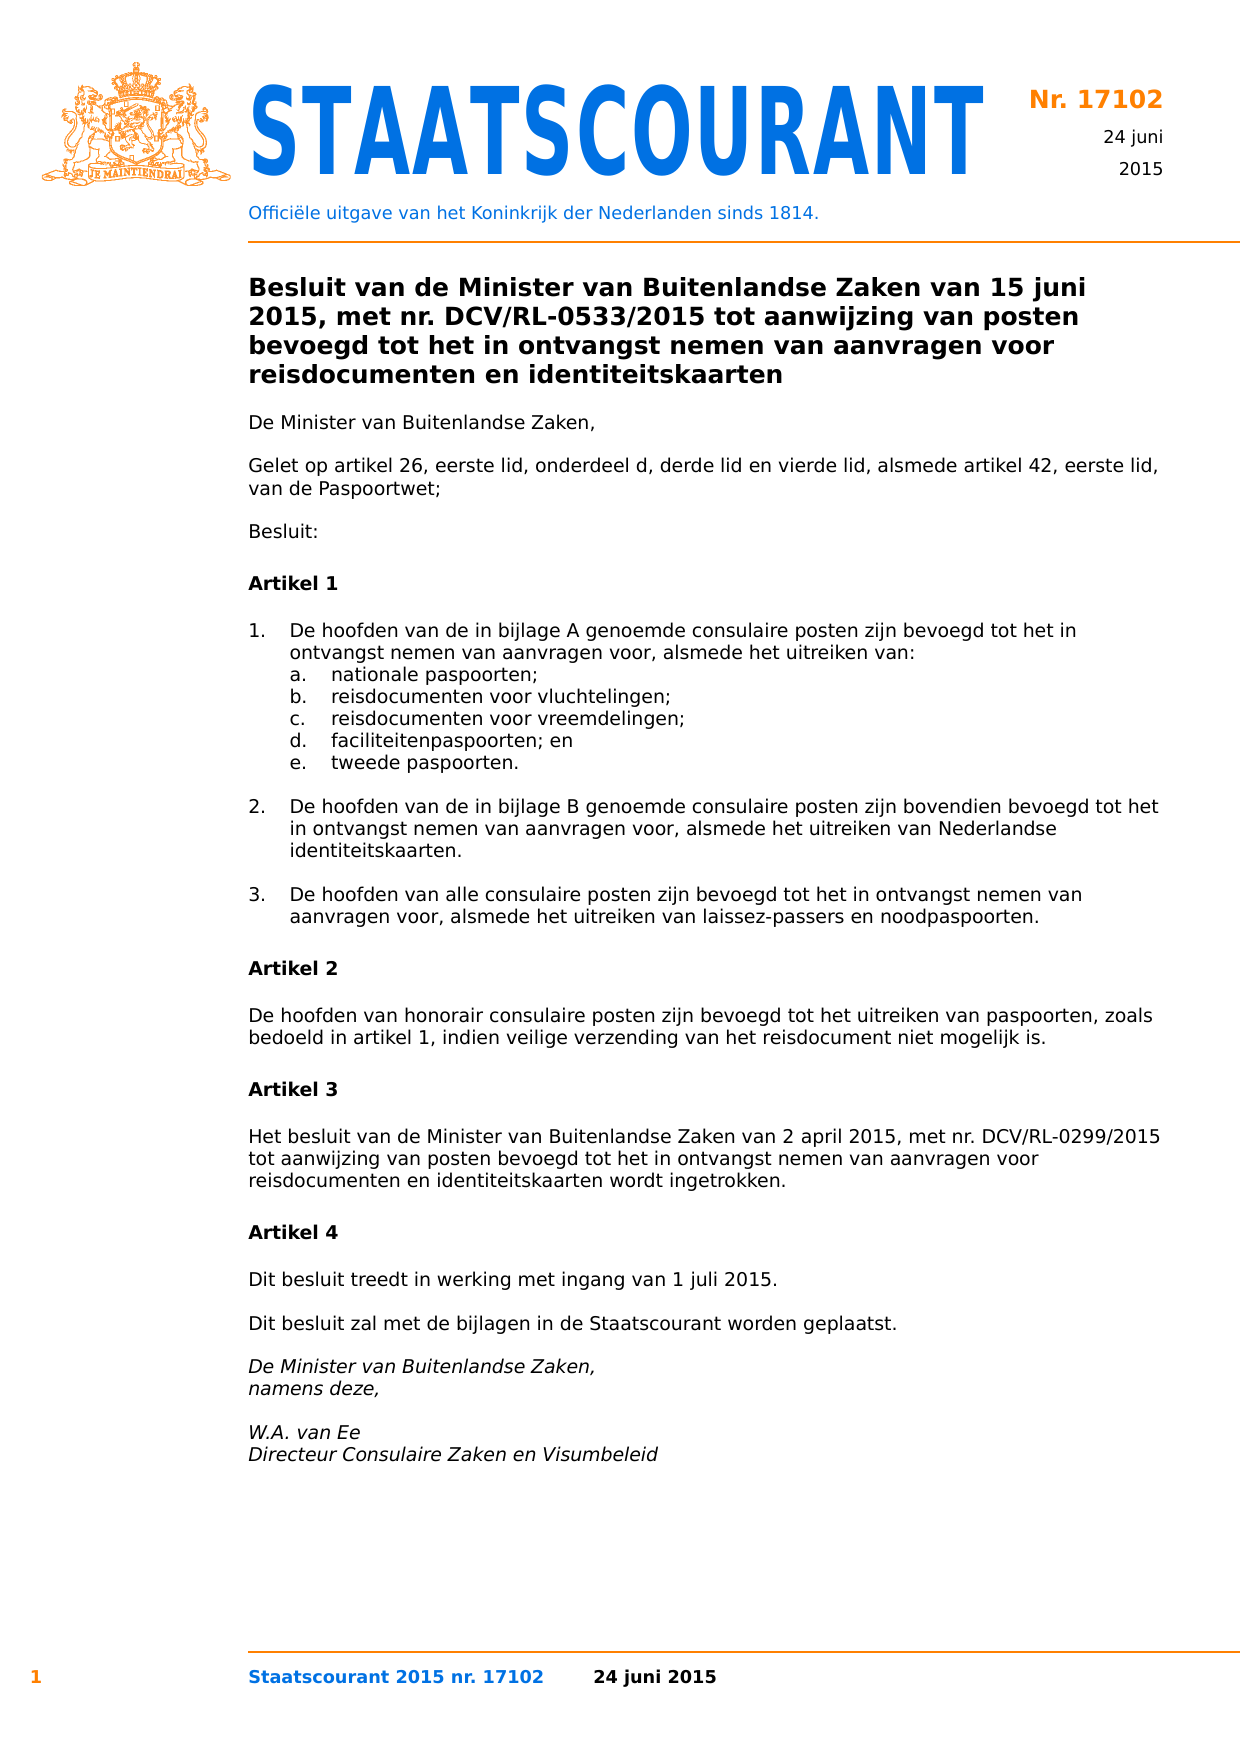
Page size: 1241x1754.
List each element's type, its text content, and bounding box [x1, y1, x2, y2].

text e. tweede paspoorten. [289, 752, 1163, 774]
table_cell 2015 [998, 153, 1240, 203]
subtitle Artikel 3 [248, 1079, 1163, 1101]
table_header STAATSCOURANT [248, 62, 998, 203]
text Dit besluit treedt in werking met ingang van 1 juli 2015. [248, 1268, 1163, 1291]
text 1. De hoofden van de in bijlage A genoemde consulaire posten zijn bevoegd tot het in ontvangst nemen van aanvragen voor, alsmede het uitreiken van: [248, 620, 1163, 664]
text 3. De hoofden van alle consulaire posten zijn bevoegd tot het in ontvangst nemen van aanvragen voor, alsmede het uitreiken van laissez-passers en noodpaspoorten. [248, 884, 1163, 928]
text d. faciliteitenpaspoorten; en [289, 730, 1163, 752]
subtitle Besluit van de Minister van Buitenlandse Zaken van 15 juni 2015, met nr. DCV/RL-0533/2015 tot aanwijzing van posten bevoegd tot het in ontvangst nemen van aanvragen voor reisdocumenten en identiteitskaarten [248, 273, 1163, 390]
text b. reisdocumenten voor vluchtelingen; [289, 686, 1163, 708]
text Gelet op artikel 26, eerste lid, onderdeel d, derde lid en vierde lid, alsmede artikel 42, eerste lid, van de Paspoortwet; [248, 455, 1163, 499]
text De Minister van Buitenlandse Zaken, namens deze, W.A. van Ee Directeur Consulaire Zaken en Visumbeleid [248, 1356, 1163, 1466]
subtitle Artikel 1 [248, 573, 1163, 595]
text Dit besluit zal met de bijlagen in de Staatscourant worden geplaatst. [248, 1312, 1163, 1334]
text Besluit: [248, 521, 1163, 543]
text De Minister van Buitenlandse Zaken, [248, 412, 1163, 433]
subtitle Artikel 2 [248, 958, 1163, 980]
text c. reisdocumenten voor vreemdelingen; [289, 708, 1163, 730]
table_header [25, 62, 248, 241]
table_cell 24 juni [998, 121, 1240, 153]
text De hoofden van honorair consulaire posten zijn bevoegd tot het uitreiken van paspoorten, zoals bedoeld in artikel 1, indien veilige verzending van het reisdocument niet mogelijk is. [248, 1005, 1163, 1049]
text 2. De hoofden van de in bijlage B genoemde consulaire posten zijn bovendien bevoegd tot het in ontvangst nemen van aanvragen voor, alsmede het uitreiken van Nederlandse identiteitskaarten. [248, 796, 1163, 862]
table_cell Officiële uitgave van het Koninkrijk der Nederlanden sinds 1814. [248, 203, 1240, 241]
picture [41, 62, 231, 186]
subtitle Artikel 4 [248, 1222, 1163, 1243]
text Het besluit van de Minister van Buitenlandse Zaken van 2 april 2015, met nr. DCV/RL-0299/2015 tot aanwijzing van posten bevoegd tot het in ontvangst nemen van aanvragen voor reisdocumenten en identiteitskaarten wordt ingetrokken. [248, 1126, 1163, 1192]
table_header Nr. 17102 [998, 62, 1240, 121]
text a. nationale paspoorten; [289, 664, 1163, 686]
